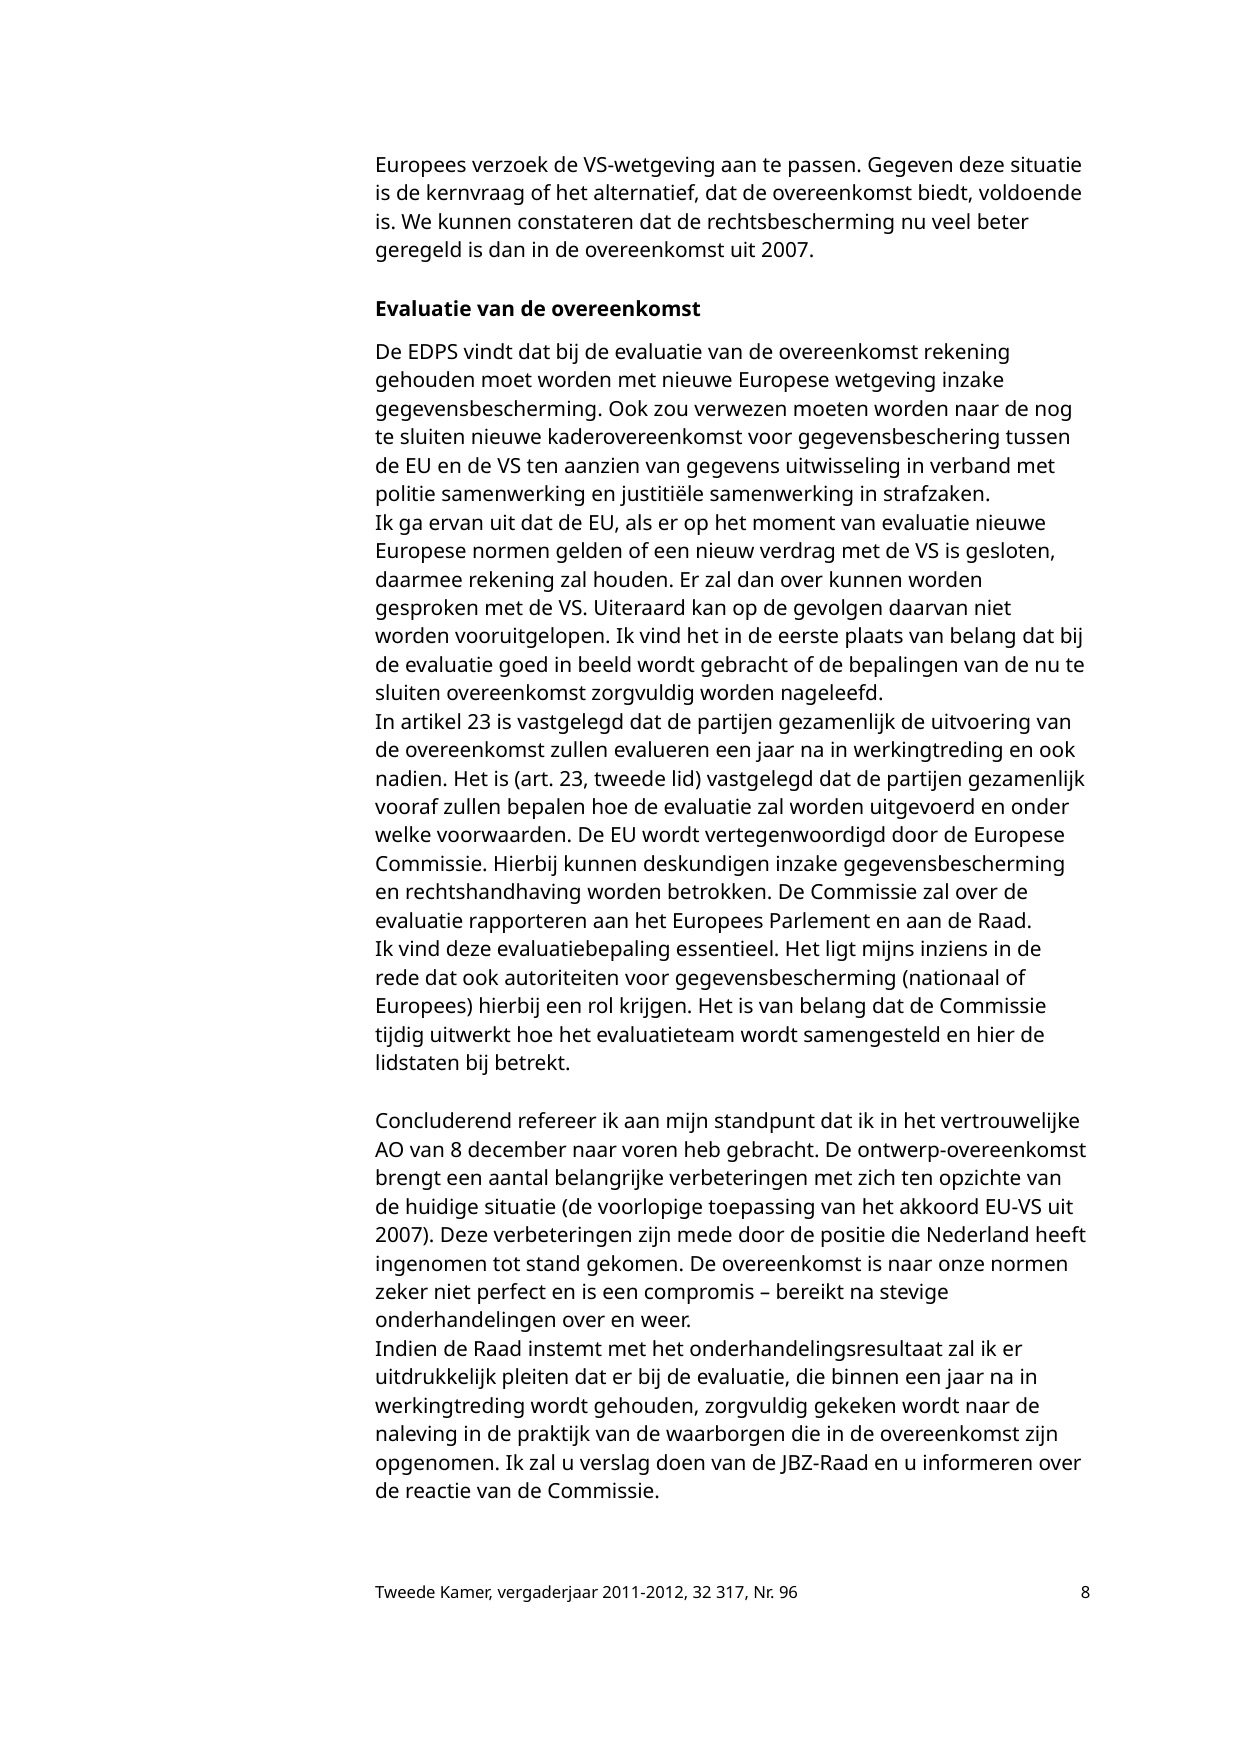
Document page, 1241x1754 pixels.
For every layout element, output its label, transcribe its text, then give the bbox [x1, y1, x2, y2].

text Europees verzoek de VS-wetgeving aan te passen. Gegeven deze situatie is de kernvraag of het alternatief, dat de overeenkomst biedt, voldoende is. We kunnen constateren dat de rechtsbescherming nu veel beter geregeld is dan in de overeenkomst uit 2007. [375, 150, 1090, 264]
text Concluderend refereer ik aan mijn standpunt dat ik in het vertrouwelijke AO van 8 december naar voren heb gebracht. De ontwerp-overeenkomst brengt een aantal belangrijke verbeteringen met zich ten opzichte van de huidige situatie (de voorlopige toepassing van het akkoord EU-VS uit 2007). Deze verbeteringen zijn mede door de positie die Nederland heeft ingenomen tot stand gekomen. De overeenkomst is naar onze normen zeker niet perfect en is een compromis – bereikt na stevige onderhandelingen over en weer. [375, 1107, 1090, 1334]
text Indien de Raad instemt met het onderhandelingsresultaat zal ik er uitdrukkelijk pleiten dat er bij de evaluatie, die binnen een jaar na in werkingtreding wordt gehouden, zorgvuldig gekeken wordt naar de naleving in de praktijk van de waarborgen die in de overeenkomst zijn opgenomen. Ik zal u verslag doen van de JBZ-Raad en u informeren over de reactie van de Commissie. [375, 1334, 1090, 1505]
text De EDPS vindt dat bij de evaluatie van de overeenkomst rekening gehouden moet worden met nieuwe Europese wetgeving inzake gegevensbescherming. Ook zou verwezen moeten worden naar de nog te sluiten nieuwe kaderovereenkomst voor gegevensbeschering tussen de EU en de VS ten aanzien van gegevens uitwisseling in verband met politie samenwerking en justitiële samenwerking in strafzaken. [375, 337, 1090, 508]
text In artikel 23 is vastgelegd dat de partijen gezamenlijk de uitvoering van de overeenkomst zullen evalueren een jaar na in werkingtreding en ook nadien. Het is (art. 23, tweede lid) vastgelegd dat de partijen gezamenlijk vooraf zullen bepalen hoe de evaluatie zal worden uitgevoerd en onder welke voorwaarden. De EU wordt vertegenwoordigd door de Europese Commissie. Hierbij kunnen deskundigen inzake gegevensbescherming en rechtshandhaving worden betrokken. De Commissie zal over de evaluatie rapporteren aan het Europees Parlement en aan de Raad. [375, 707, 1090, 934]
text Ik ga ervan uit dat de EU, als er op het moment van evaluatie nieuwe Europese normen gelden of een nieuw verdrag met de VS is gesloten, daarmee rekening zal houden. Er zal dan over kunnen worden gesproken met de VS. Uiteraard kan op de gevolgen daarvan niet worden vooruitgelopen. Ik vind het in de eerste plaats van belang dat bij de evaluatie goed in beeld wordt gebracht of de bepalingen van de nu te sluiten overeenkomst zorgvuldig worden nageleefd. [375, 508, 1090, 707]
text Ik vind deze evaluatiebepaling essentieel. Het ligt mijns inziens in de rede dat ook autoriteiten voor gegevensbescherming (nationaal of Europees) hierbij een rol krijgen. Het is van belang dat de Commissie tijdig uitwerkt hoe het evaluatieteam wordt samengesteld en hier de lidstaten bij betrekt. [375, 934, 1090, 1077]
text Evaluatie van de overeenkomst [375, 294, 1090, 322]
